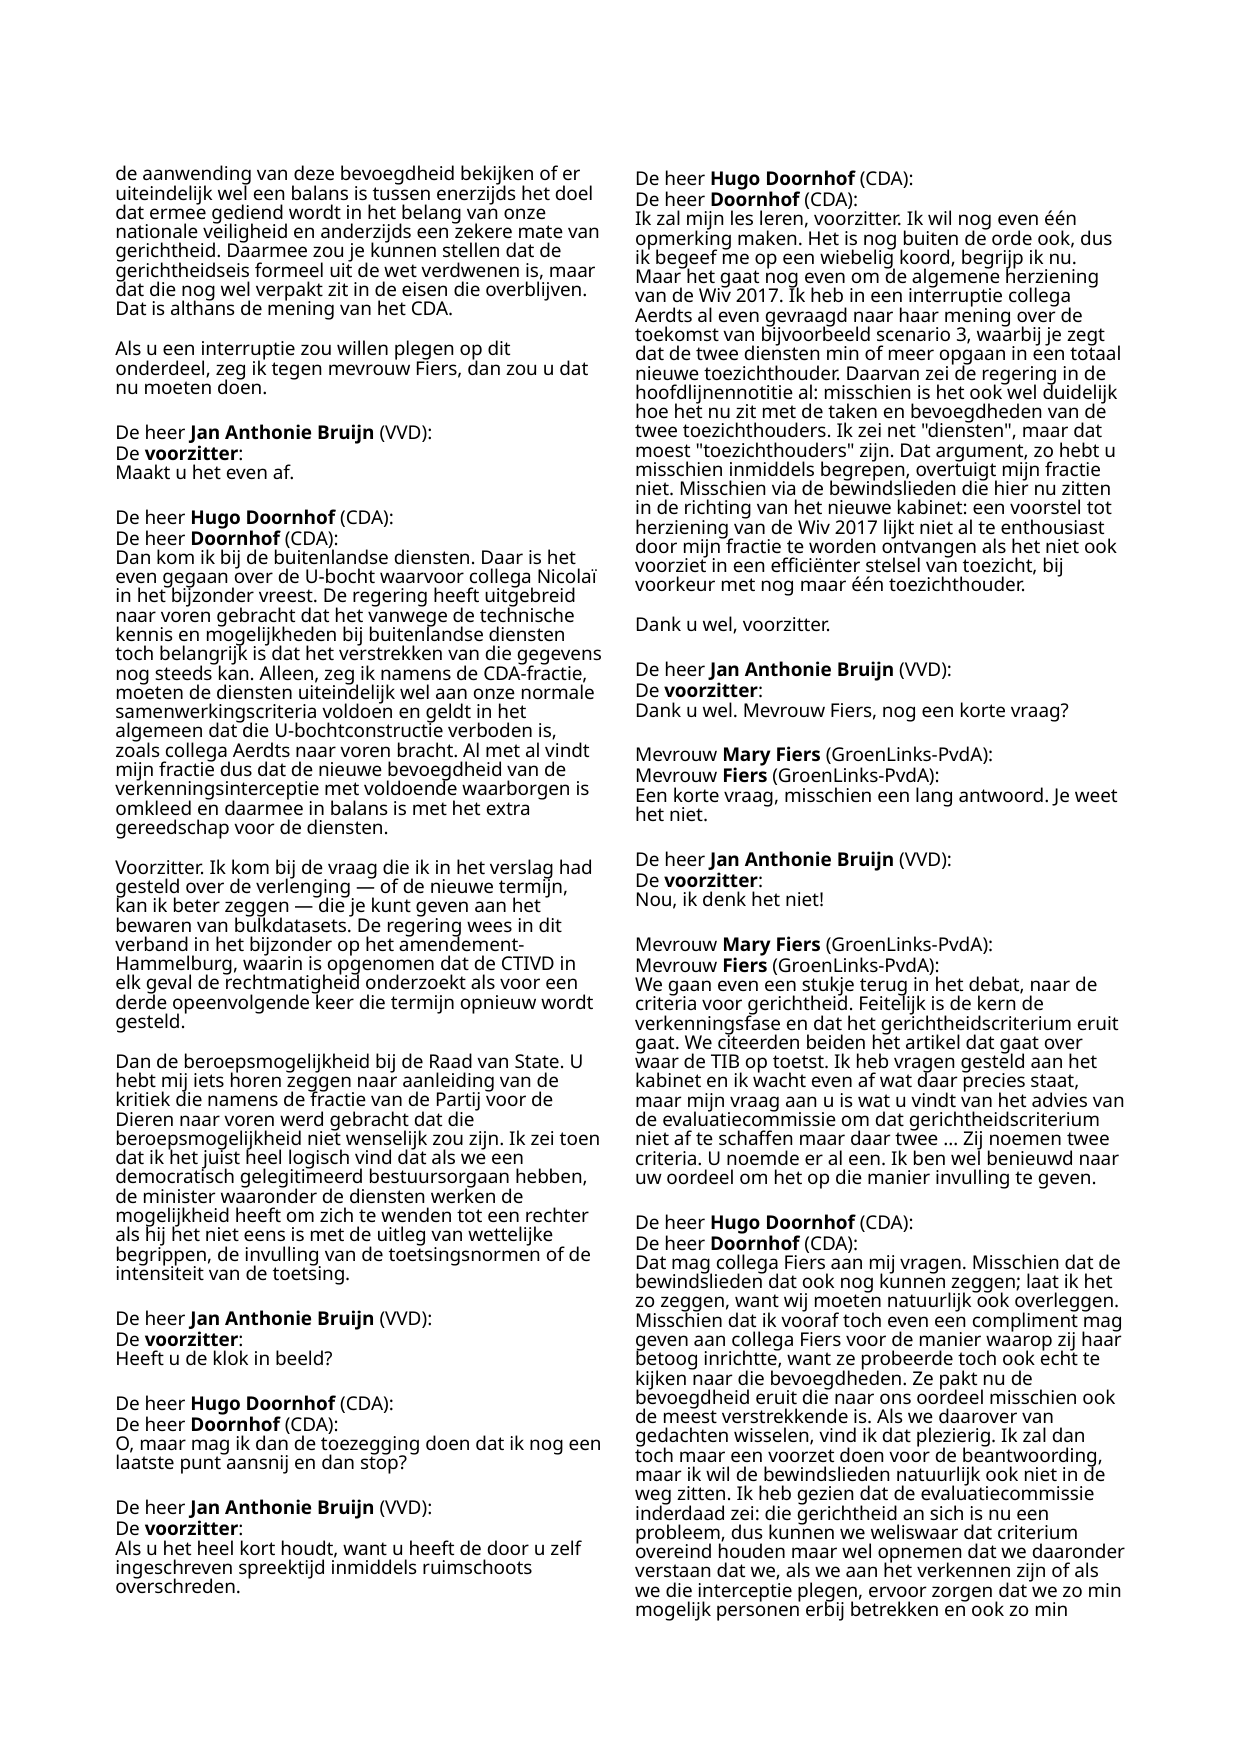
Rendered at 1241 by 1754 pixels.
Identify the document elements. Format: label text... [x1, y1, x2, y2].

text De heer Jan Anthonie Bruijn (VVD): [635, 657, 1125, 682]
text De heer Jan Anthonie Bruijn (VVD): [635, 846, 1125, 872]
text De heer Jan Anthonie Bruijn (VVD): [115, 419, 605, 444]
text De heer Doornhof (CDA): [115, 530, 605, 549]
text De heer Doornhof (CDA): [635, 1235, 1125, 1254]
text O, maar mag ik dan de toezegging doen dat ik nog een laatste punt aansnij en dan stop? [115, 1435, 605, 1474]
text Dat mag collega Fiers aan mij vragen. Misschien dat de bewindslieden dat ook nog kunnen zeggen; laat ik het zo zeggen, want wij moeten natuurlijk ook overleggen. Misschien dat ik vooraf toch even een compliment mag geven aan collega Fiers voor de manier waarop zij haar betoog inrichtte, want ze probeerde toch ook echt te kijken naar die bevoegdheden. Ze pakt nu de bevoegdheid eruit die naar ons oordeel misschien ook de meest verstrekkende is. Als we daarover van gedachten wisselen, vind ik dat plezierig. Ik zal dan toch maar een voorzet doen voor de beantwoording, maar ik wil de bewindslieden natuurlijk ook niet in de weg zitten. Ik heb gezien dat de evaluatiecommissie inderdaad zei: die gerichtheid an sich is nu een probleem, dus kunnen we weliswaar dat criterium overeind houden maar wel opnemen dat we daaronder verstaan dat we, als we aan het verkennen zijn of als we die interceptie plegen, ervoor zorgen dat we zo min mogelijk personen erbij betrekken en ook zo min [635, 1254, 1125, 1620]
text De voorzitter: [115, 444, 605, 464]
text De heer Doornhof (CDA): [635, 191, 1125, 210]
text De heer Hugo Doornhof (CDA): [635, 165, 1125, 191]
text de aanwending van deze bevoegdheid bekijken of er uiteindelijk wel een balans is tussen enerzijds het doel dat ermee gediend wordt in het belang van onze nationale veiligheid en anderzijds een zekere mate van gerichtheid. Daarmee zou je kunnen stellen dat de gerichtheidseis formeel uit de wet verdwenen is, maar dat die nog wel verpakt zit in de eisen die overblijven. Dat is althans de mening van het CDA. [115, 165, 605, 319]
text De heer Jan Anthonie Bruijn (VVD): [115, 1494, 605, 1520]
text De voorzitter: [635, 682, 1125, 702]
text Dan de beroepsmogelijkheid bij de Raad van State. U hebt mij iets horen zeggen naar aanleiding van de kritiek die namens de fractie van de Partij voor de Dieren naar voren werd gebracht dat die beroepsmogelijkheid niet wenselijk zou zijn. Ik zei toen dat ik het juist heel logisch vind dat als we een democratisch gelegitimeerd bestuursorgaan hebben, de minister waaronder de diensten werken de mogelijkheid heeft om zich te wenden tot een rechter als hij het niet eens is met de uitleg van wettelijke begrippen, de invulling van de toetsingsnormen of de intensiteit van de toetsing. [115, 1053, 605, 1284]
text We gaan even een stukje terug in het debat, naar de criteria voor gerichtheid. Feitelijk is de kern de verkenningsfase en dat het gerichtheidscriterium eruit gaat. We citeerden beiden het artikel dat gaat over waar de TIB op toetst. Ik heb vragen gesteld aan het kabinet en ik wacht even af wat daar precies staat, maar mijn vraag aan u is wat u vindt van het advies van de evaluatiecommissie om dat gerichtheidscriterium niet af te schaffen maar daar twee … Zij noemen twee criteria. U noemde er al een. Ik ben wel benieuwd naar uw oordeel om het op die manier invulling te geven. [635, 976, 1125, 1188]
text De heer Hugo Doornhof (CDA): [115, 1390, 605, 1416]
text Heeft u de klok in beeld? [115, 1350, 605, 1369]
text De heer Jan Anthonie Bruijn (VVD): [115, 1305, 605, 1331]
text Voorzitter. Ik kom bij de vraag die ik in het verslag had gesteld over de verlenging — of de nieuwe termijn, kan ik beter zeggen — die je kunt geven aan het bewaren van bulkdatasets. De regering wees in dit verband in het bijzonder op het amendement-Hammelburg, waarin is opgenomen dat de CTIVD in elk geval de rechtmatigheid onderzoekt als voor een derde opeenvolgende keer die termijn opnieuw wordt gesteld. [115, 859, 605, 1032]
text Dan kom ik bij de buitenlandse diensten. Daar is het even gegaan over de U-bocht waarvoor collega Nicolaï in het bijzonder vreest. De regering heeft uitgebreid naar voren gebracht dat het vanwege de technische kennis en mogelijkheden bij buitenlandse diensten toch belangrijk is dat het verstrekken van die gegevens nog steeds kan. Alleen, zeg ik namens de CDA-fractie, moeten de diensten uiteindelijk wel aan onze normale samenwerkingscriteria voldoen en geldt in het algemeen dat die U-bochtconstructie verboden is, zoals collega Aerdts naar voren bracht. Al met al vindt mijn fractie dus dat de nieuwe bevoegdheid van de verkenningsinterceptie met voldoende waarborgen is omkleed en daarmee in balans is met het extra gereedschap voor de diensten. [115, 549, 605, 838]
text Als u een interruptie zou willen plegen op dit onderdeel, zeg ik tegen mevrouw Fiers, dan zou u dat nu moeten doen. [115, 340, 605, 398]
text De heer Hugo Doornhof (CDA): [635, 1209, 1125, 1235]
text Mevrouw Fiers (GroenLinks-PvdA): [635, 767, 1125, 787]
text Mevrouw Mary Fiers (GroenLinks-PvdA): [635, 931, 1125, 957]
text De heer Hugo Doornhof (CDA): [115, 504, 605, 530]
text De voorzitter: [115, 1331, 605, 1350]
text Maakt u het even af. [115, 464, 605, 483]
text De heer Doornhof (CDA): [115, 1416, 605, 1435]
text Mevrouw Mary Fiers (GroenLinks-PvdA): [635, 742, 1125, 767]
text Een korte vraag, misschien een lang antwoord. Je weet het niet. [635, 787, 1125, 825]
text Als u het heel kort houdt, want u heeft de door u zelf ingeschreven spreektijd inmiddels ruimschoots overschreden. [115, 1539, 605, 1597]
text Nou, ik denk het niet! [635, 891, 1125, 910]
text Ik zal mijn les leren, voorzitter. Ik wil nog even één opmerking maken. Het is nog buiten de orde ook, dus ik begeef me op een wiebelig koord, begrijp ik nu. Maar het gaat nog even om de algemene herziening van de Wiv 2017. Ik heb in een interruptie collega Aerdts al even gevraagd naar haar mening over de toekomst van bijvoorbeeld scenario 3, waarbij je zegt dat de twee diensten min of meer opgaan in een totaal nieuwe toezichthouder. Daarvan zei de regering in de hoofdlijnennotitie al: misschien is het ook wel duidelijk hoe het nu zit met de taken en bevoegdheden van de twee toezichthouders. Ik zei net "diensten", maar dat moest "toezichthouders" zijn. Dat argument, zo hebt u misschien inmiddels begrepen, overtuigt mijn fractie niet. Misschien via de bewindslieden die hier nu zitten in de richting van het nieuwe kabinet: een voorstel tot herziening van de Wiv 2017 lijkt niet al te enthousiast door mijn fractie te worden ontvangen als het niet ook voorziet in een efficiënter stelsel van toezicht, bij voorkeur met nog maar één toezichthouder. [635, 210, 1125, 596]
text De voorzitter: [115, 1520, 605, 1539]
text Dank u wel, voorzitter. [635, 616, 1125, 636]
text De voorzitter: [635, 872, 1125, 891]
text Mevrouw Fiers (GroenLinks-PvdA): [635, 957, 1125, 976]
text Dank u wel. Mevrouw Fiers, nog een korte vraag? [635, 702, 1125, 721]
